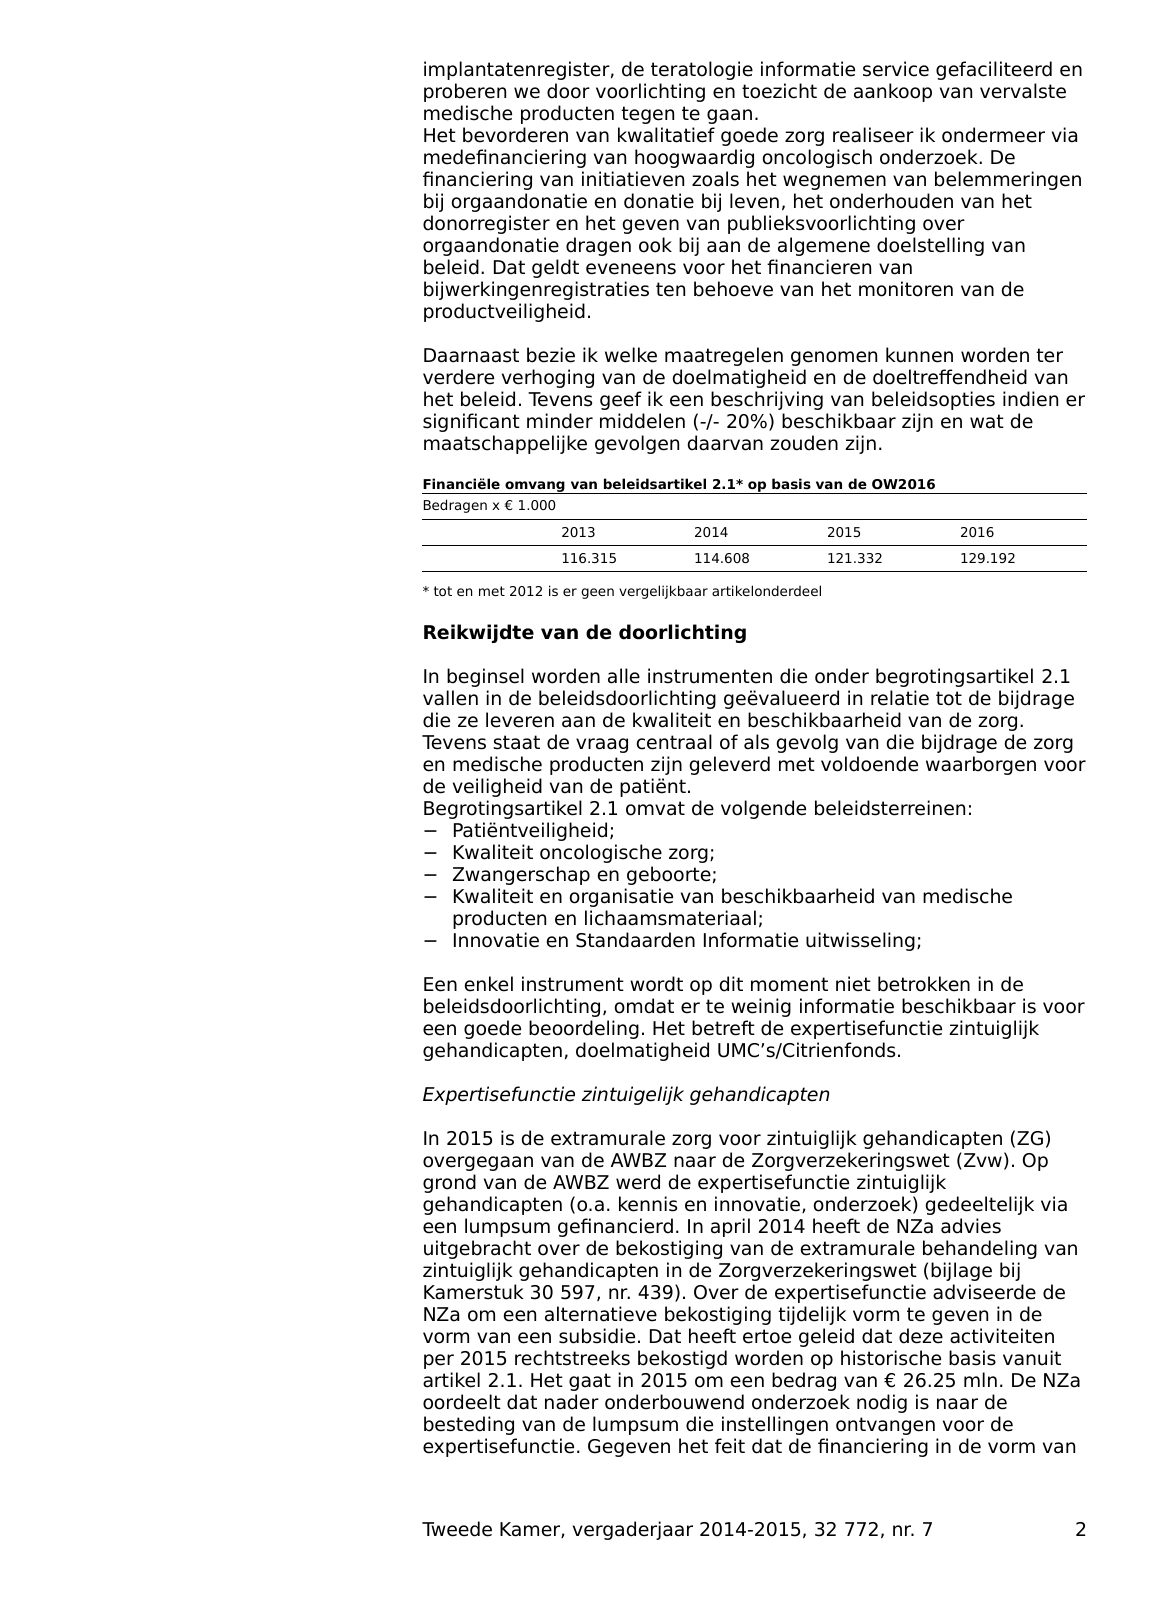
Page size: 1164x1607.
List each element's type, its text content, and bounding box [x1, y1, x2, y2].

table_cell * tot en met 2012 is er geen vergelijkbaar artikelonderdeel [422, 572, 1087, 599]
table_cell 116.315 [555, 546, 688, 571]
text implantatenregister, de teratologie informatie service gefaciliteerd en proberen we door voorlichting en toezicht de aankoop van vervalste medische producten tegen te gaan. [422, 59, 1087, 125]
text − Innovatie en Standaarden Informatie uitwisseling; [422, 929, 1087, 952]
subtitle Expertisefunctie zintuigelijk gehandicapten [422, 1084, 1087, 1106]
table_cell 2013 [555, 520, 688, 545]
table_cell 121.332 [821, 546, 954, 571]
text − Zwangerschap en geboorte; [422, 864, 1087, 886]
subtitle Reikwijdte van de doorlichting [422, 622, 1087, 644]
table_cell 114.608 [688, 546, 821, 571]
table_cell 2014 [688, 520, 821, 545]
table_cell 2016 [954, 520, 1087, 545]
text − Kwaliteit oncologische zorg; [422, 842, 1087, 864]
table_cell [422, 546, 555, 571]
table_cell [422, 520, 555, 545]
text Begrotingsartikel 2.1 omvat de volgende beleidsterreinen: [422, 798, 1087, 820]
table_cell Bedragen x € 1.000 [422, 494, 1087, 519]
text − Kwaliteit en organisatie van beschikbaarheid van medische producten en lichaamsmateriaal; [422, 886, 1087, 929]
table_cell 2015 [821, 520, 954, 545]
table_header Financiële omvang van beleidsartikel 2.1* op basis van de OW2016 [422, 477, 1087, 492]
table_cell 129.192 [954, 546, 1087, 571]
text − Patiëntveiligheid; [422, 820, 1087, 842]
text Het bevorderen van kwalitatief goede zorg realiseer ik ondermeer via medefinanciering van hoogwaardig oncologisch onderzoek. De financiering van initiatieven zoals het wegnemen van belemmeringen bij orgaandonatie en donatie bij leven, het onderhouden van het donorregister en het geven van publieksvoorlichting over orgaandonatie dragen ook bij aan de algemene doelstelling van beleid. Dat geldt eveneens voor het financieren van bijwerkingenregistraties ten behoeve van het monitoren van de productveiligheid. [422, 125, 1087, 323]
text Daarnaast bezie ik welke maatregelen genomen kunnen worden ter verdere verhoging van de doelmatigheid en de doeltreffendheid van het beleid. Tevens geef ik een beschrijving van beleidsopties indien er significant minder middelen (-/- 20%) beschikbaar zijn en wat de maatschappelijke gevolgen daarvan zouden zijn. [422, 345, 1087, 455]
text In 2015 is de extramurale zorg voor zintuiglijk gehandicapten (ZG) overgegaan van de AWBZ naar de Zorgverzekeringswet (Zvw). Op grond van de AWBZ werd de expertisefunctie zintuiglijk gehandicapten (o.a. kennis en innovatie, onderzoek) gedeeltelijk via een lumpsum gefinancierd. In april 2014 heeft de NZa advies uitgebracht over de bekostiging van de extramurale behandeling van zintuiglijk gehandicapten in de Zorgverzekeringswet (bijlage bij Kamerstuk 30 597, nr. 439). Over de expertisefunctie adviseerde de NZa om een alternatieve bekostiging tijdelijk vorm te geven in de vorm van een subsidie. Dat heeft ertoe geleid dat deze activiteiten per 2015 rechtstreeks bekostigd worden op historische basis vanuit artikel 2.1. Het gaat in 2015 om een bedrag van € 26.25 mln. De NZa oordeelt dat nader onderbouwend onderzoek nodig is naar de besteding van de lumpsum die instellingen ontvangen voor de expertisefunctie. Gegeven het feit dat de financiering in de vorm van [422, 1128, 1087, 1458]
text Een enkel instrument wordt op dit moment niet betrokken in de beleidsdoorlichting, omdat er te weinig informatie beschikbaar is voor een goede beoordeling. Het betreft de expertisefunctie zintuiglijk gehandicapten, doelmatigheid UMC’s/Citrienfonds. [422, 974, 1087, 1062]
text In beginsel worden alle instrumenten die onder begrotingsartikel 2.1 vallen in de beleidsdoorlichting geëvalueerd in relatie tot de bijdrage die ze leveren aan de kwaliteit en beschikbaarheid van de zorg. Tevens staat de vraag centraal of als gevolg van die bijdrage de zorg en medische producten zijn geleverd met voldoende waarborgen voor de veiligheid van de patiënt. [422, 666, 1087, 798]
